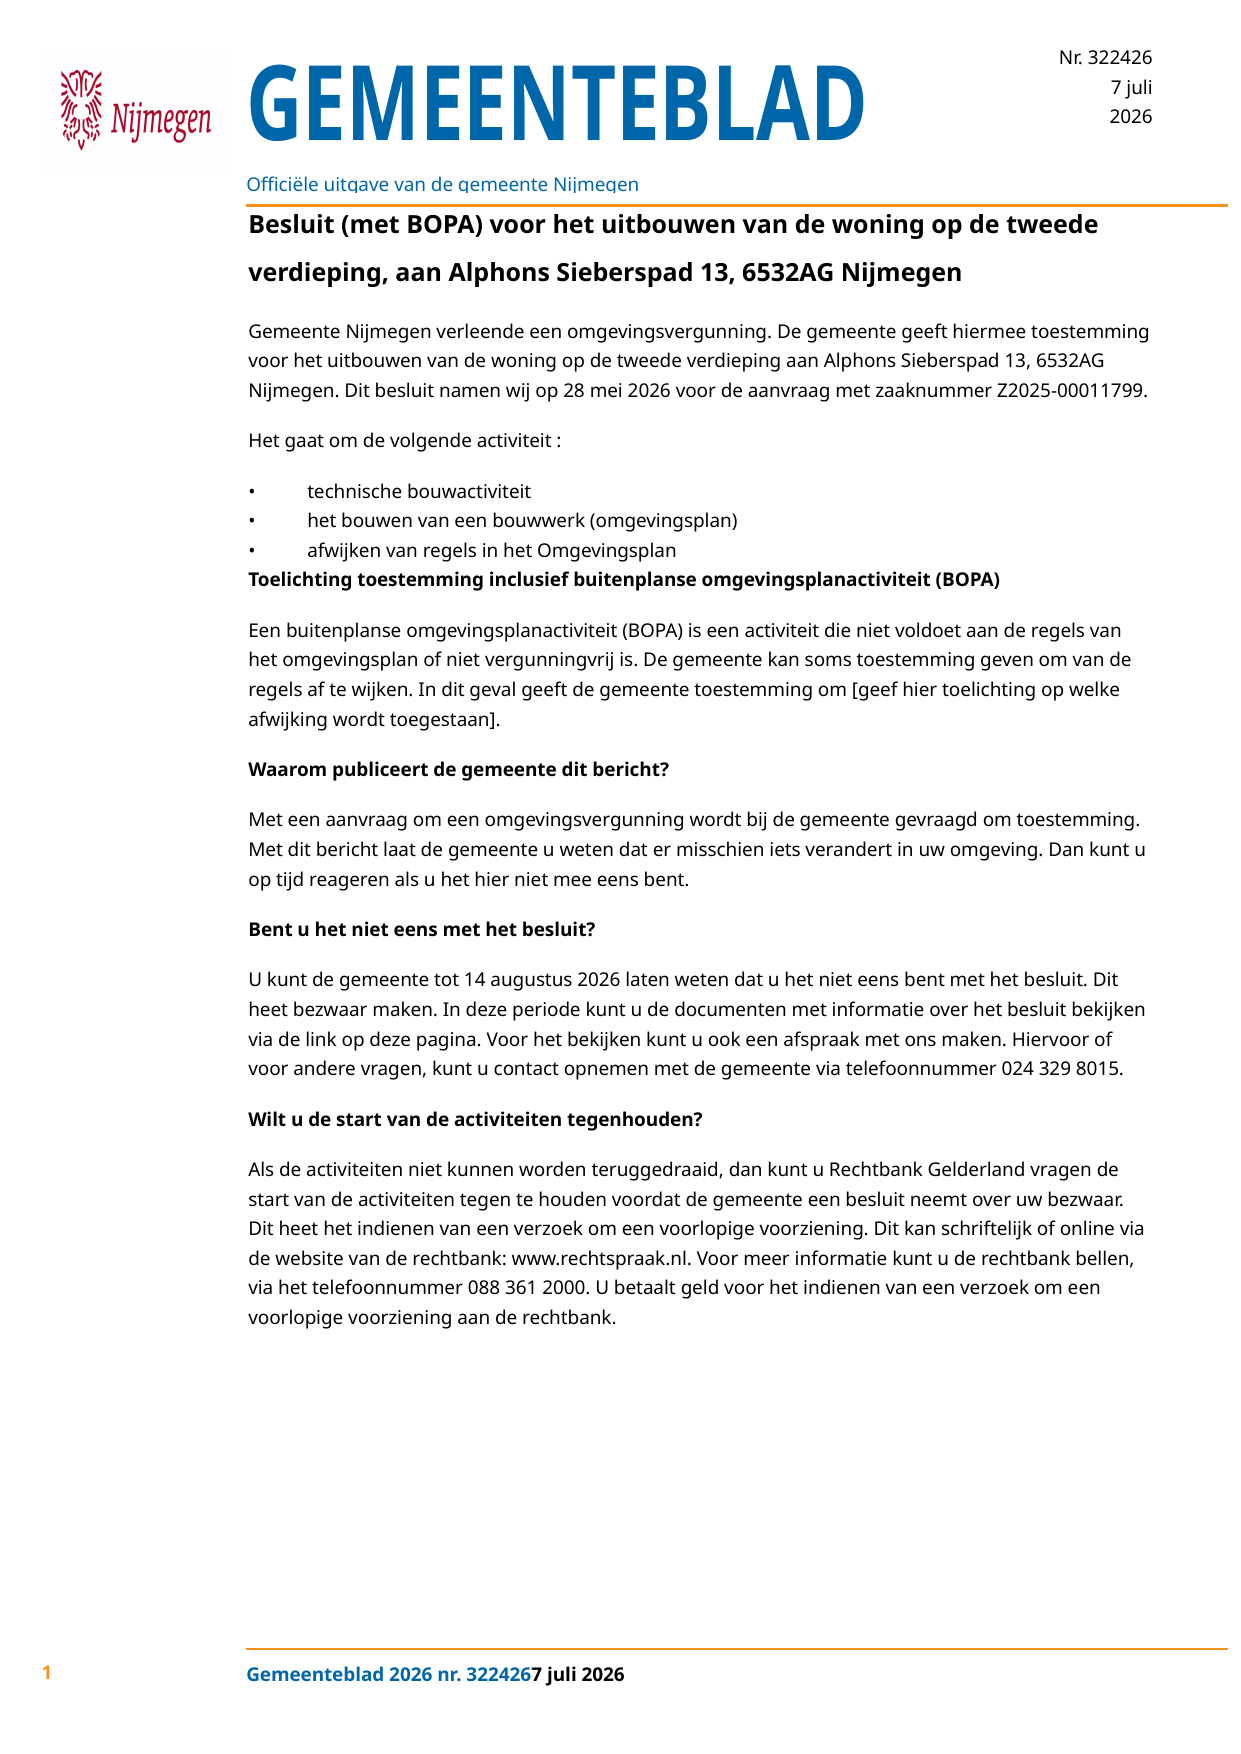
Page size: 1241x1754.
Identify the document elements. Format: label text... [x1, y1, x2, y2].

text Gemeente Nijmegen verleende een omgevingsvergunning. De gemeente geeft hiermee toestemming voor het uitbouwen van de woning op de tweede verdieping aan Alphons Sieberspad 13, 6532AG Nijmegen. Dit besluit namen wij op 28 mei 2026 voor de aanvraag met zaaknummer Z2025-00011799. [248, 318, 1152, 403]
text Wilt u de start van de activiteiten tegenhouden? [248, 1106, 1152, 1132]
text U kunt de gemeente tot 14 augustus 2026 laten weten dat u het niet eens bent met het besluit. Dit heet bezwaar maken. In deze periode kunt u de documenten met informatie over het besluit bekijken via de link op deze pagina. Voor het bekijken kunt u ook een afspraak met ons maken. Hiervoor of voor andere vragen, kunt u contact opnemen met de gemeente via telefoonnummer 024 329 8015. [248, 967, 1152, 1081]
text Het gaat om de volgende activiteit : [248, 427, 1152, 453]
text Bent u het niet eens met het besluit? [248, 916, 1152, 942]
list het bouwen van een bouwwerk (omgevingsplan) [248, 507, 1152, 533]
picture [41, 47, 231, 172]
text Een buitenplanse omgevingsplanactiviteit (BOPA) is een activiteit die niet voldoet aan de regels van het omgevingsplan of niet vergunningvrij is. De gemeente kan soms toestemming geven om van de regels af te wijken. In dit geval geeft de gemeente toestemming om [geef hier toelichting op welke afwijking wordt toegestaan]. [248, 617, 1152, 732]
list technische bouwactiviteit [248, 478, 1152, 504]
text Met een aanvraag om een omgevingsvergunning wordt bij de gemeente gevraagd om toestemming. Met dit bericht laat de gemeente u weten dat er misschien iets verandert in uw omgeving. Dan kunt u op tijd reageren als u het hier niet mee eens bent. [248, 807, 1152, 892]
list afwijken van regels in het Omgevingsplan [248, 537, 1152, 563]
text Als de activiteiten niet kunnen worden teruggedraaid, dan kunt u Rechtbank Gelderland vragen de start van de activiteiten tegen te houden voordat de gemeente een besluit neemt over uw bezwaar. Dit heet het indienen van een verzoek om een voorlopige voorziening. Dit kan schriftelijk of online via de website van de rechtbank: www.rechtspraak.nl. Voor meer informatie kunt u de rechtbank bellen, via het telefoonnummer 088 361 2000. U betaalt geld voor het indienen van een verzoek om een voorlopige voorziening aan de rechtbank. [248, 1156, 1152, 1330]
text Toelichting toestemming inclusief buitenplanse omgevingsplanactiviteit (BOPA) [248, 567, 1152, 592]
text Besluit (met BOPA) voor het uitbouwen van de woning op de tweede verdieping, aan Alphons Sieberspad 13, 6532AG Nijmegen [248, 207, 1152, 288]
text Waarom publiceert de gemeente dit bericht? [248, 756, 1152, 782]
